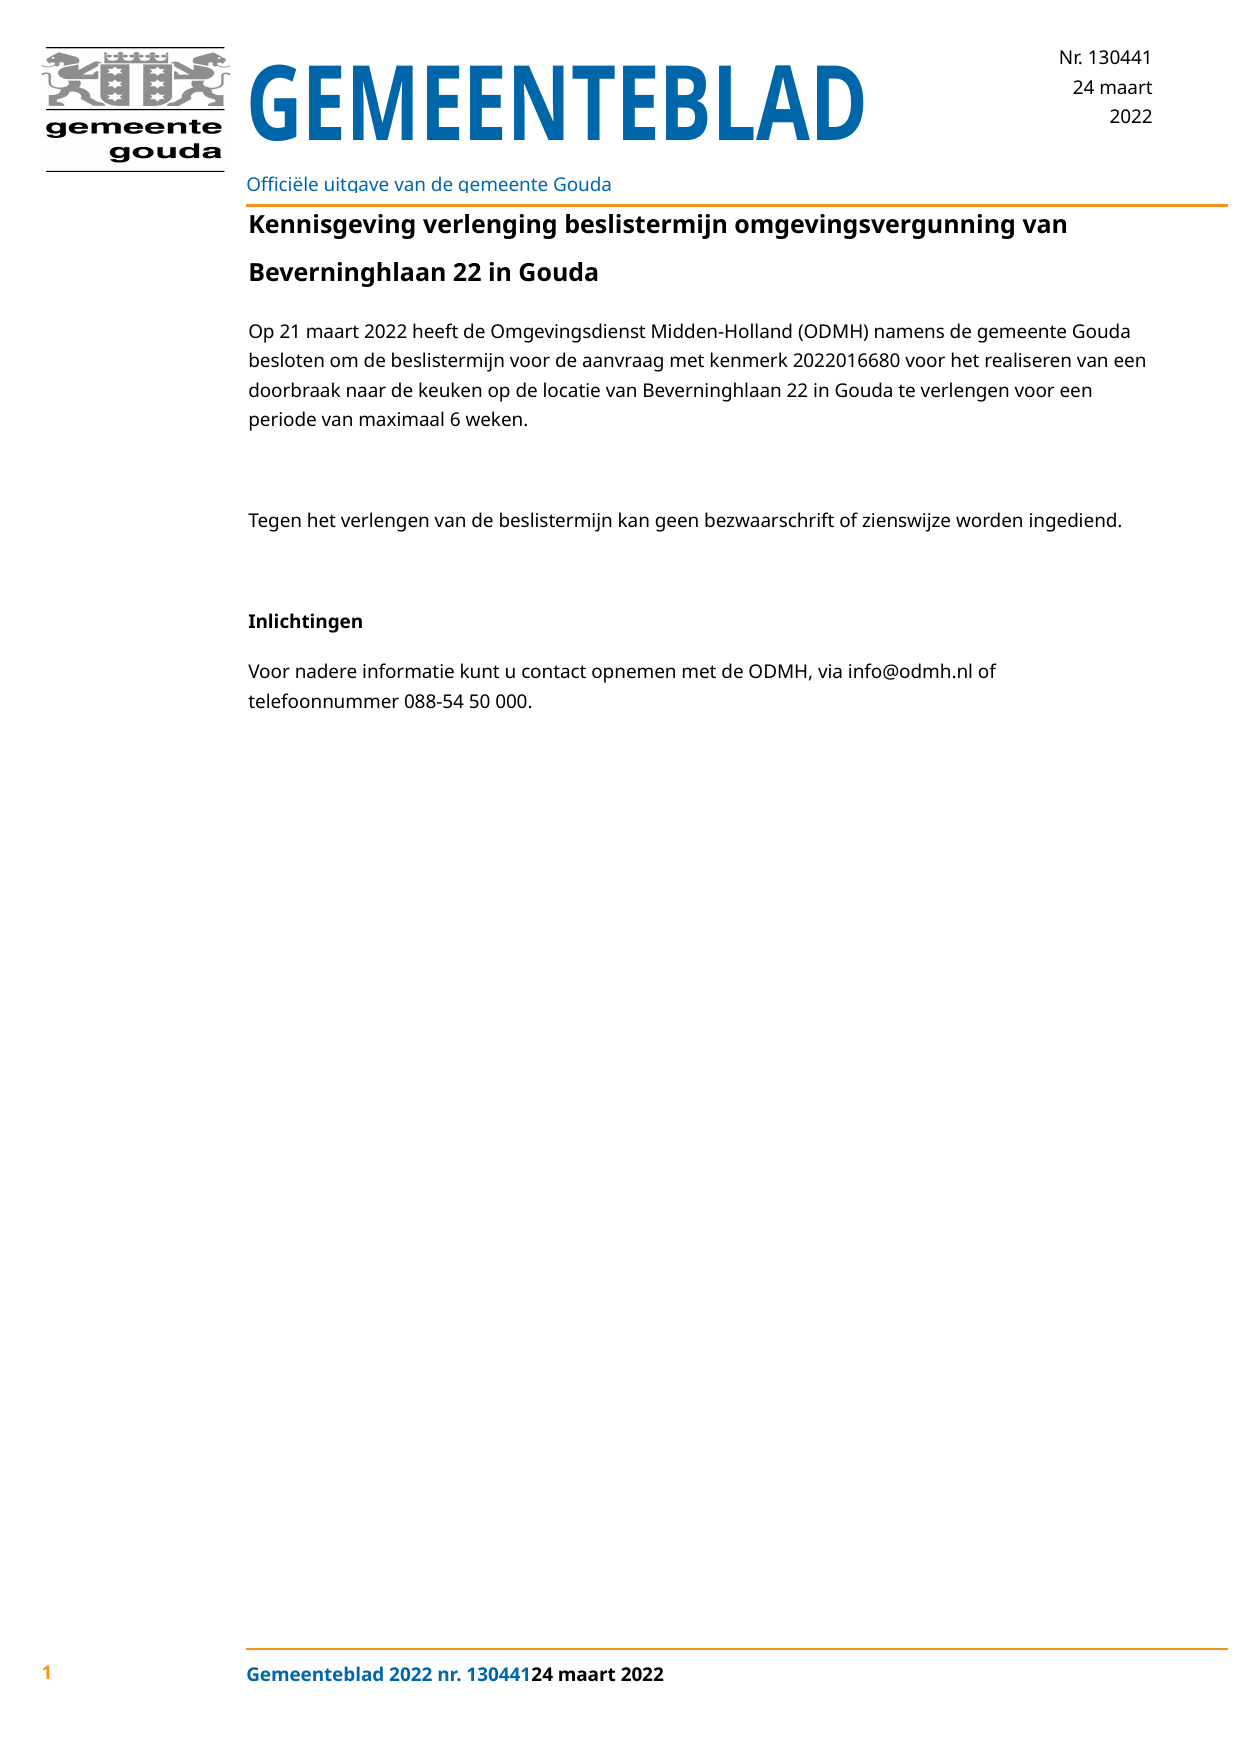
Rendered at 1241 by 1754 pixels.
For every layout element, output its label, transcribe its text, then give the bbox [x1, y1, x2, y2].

picture [41, 47, 231, 172]
text Inlichtingen [248, 608, 1152, 634]
text Op 21 maart 2022 heeft de Omgevingsdienst Midden-Holland (ODMH) namens de gemeente Gouda besloten om de beslistermijn voor de aanvraag met kenmerk 2022016680 voor het realiseren van een doorbraak naar de keuken op de locatie van Beverninghlaan 22 in Gouda te verlengen voor een periode van maximaal 6 weken. [248, 318, 1152, 432]
text Kennisgeving verlenging beslistermijn omgevingsvergunning van Beverninghlaan 22 in Gouda [248, 207, 1152, 288]
text Tegen het verlengen van de beslistermijn kan geen bezwaarschrift of zienswijze worden ingediend. [248, 507, 1152, 533]
text Voor nadere informatie kunt u contact opnemen met de ODMH, via info@odmh.nl of telefoonnummer 088-54 50 000. [248, 659, 1152, 714]
